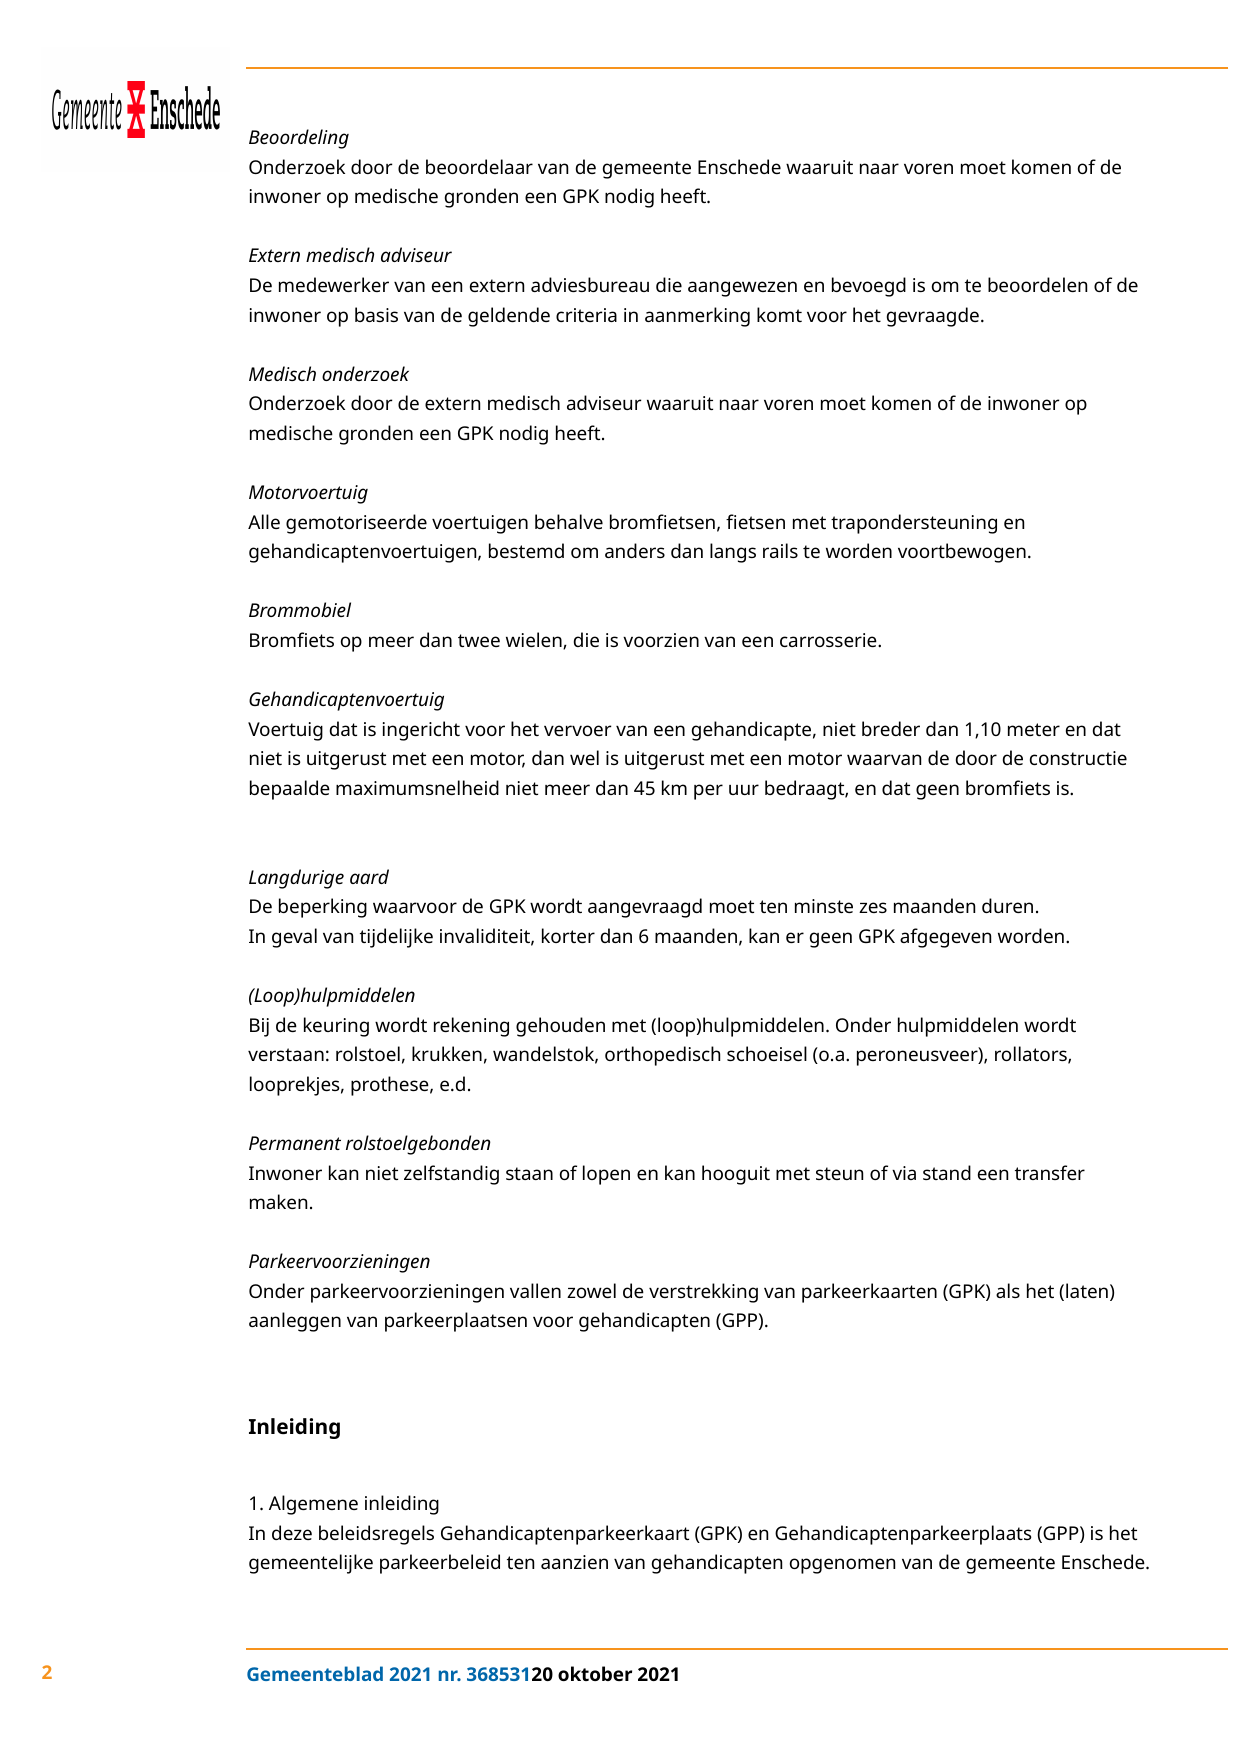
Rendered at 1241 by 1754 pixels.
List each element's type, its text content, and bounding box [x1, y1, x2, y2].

text De beperking waarvoor de GPK wordt aangevraagd moet ten minste zes maanden duren. [248, 893, 1152, 919]
text Motorvoertuig [248, 479, 1152, 505]
text Bromfiets op meer dan twee wielen, die is voorzien van een carrosserie. [248, 627, 1152, 653]
text In deze beleidsregels Gehandicaptenparkeerkaart (GPK) en Gehandicaptenparkeerplaats (GPP) is het gemeentelijke parkeerbeleid ten aanzien van gehandicapten opgenomen van de gemeente Enschede. [248, 1520, 1152, 1575]
text Gehandicaptenvoertuig [248, 686, 1152, 712]
text Voertuig dat is ingericht voor het vervoer van een gehandicapte, niet breder dan 1,10 meter en dat niet is uitgerust met een motor, dan wel is uitgerust met een motor waarvan de door de constructie bepaalde maximumsnelheid niet meer dan 45 km per uur bedraagt, en dat geen bromfiets is. [248, 716, 1152, 801]
text Parkeervoorzieningen [248, 1248, 1152, 1274]
text Permanent rolstoelgebonden [248, 1130, 1152, 1156]
text Bij de keuring wordt rekening gehouden met (loop)hulpmiddelen. Onder hulpmiddelen wordt verstaan: rolstoel, krukken, wandelstok, orthopedisch schoeisel (o.a. peroneusveer), rollators, looprekjes, prothese, e.d. [248, 1012, 1152, 1097]
text Alle gemotoriseerde voertuigen behalve bromfietsen, fietsen met trapondersteuning en gehandicaptenvoertuigen, bestemd om anders dan langs rails te worden voortbewogen. [248, 509, 1152, 564]
text Beoordeling [248, 124, 1152, 150]
text (Loop)hulpmiddelen [248, 982, 1152, 1008]
text Langdurige aard [248, 864, 1152, 890]
picture [41, 47, 231, 172]
text Brommobiel [248, 598, 1152, 623]
text Onderzoek door de beoordelaar van de gemeente Enschede waaruit naar voren moet komen of de inwoner op medische gronden een GPK nodig heeft. [248, 154, 1152, 209]
text Onder parkeervoorzieningen vallen zowel de verstrekking van parkeerkaarten (GPK) als het (laten) aanleggen van parkeerplaatsen voor gehandicapten (GPP). [248, 1278, 1152, 1333]
text Medisch onderzoek [248, 361, 1152, 387]
text 1. Algemene inleiding [248, 1490, 1152, 1516]
text Onderzoek door de extern medisch adviseur waaruit naar voren moet komen of de inwoner op medische gronden een GPK nodig heeft. [248, 391, 1152, 446]
text In geval van tijdelijke invaliditeit, korter dan 6 maanden, kan er geen GPK afgegeven worden. [248, 923, 1152, 949]
text Inleiding [248, 1412, 1152, 1441]
text Inwoner kan niet zelfstandig staan of lopen en kan hooguit met steun of via stand een transfer maken. [248, 1160, 1152, 1215]
text De medewerker van een extern adviesbureau die aangewezen en bevoegd is om te beoordelen of de inwoner op basis van de geldende criteria in aanmerking komt voor het gevraagde. [248, 272, 1152, 328]
text Extern medisch adviseur [248, 243, 1152, 268]
